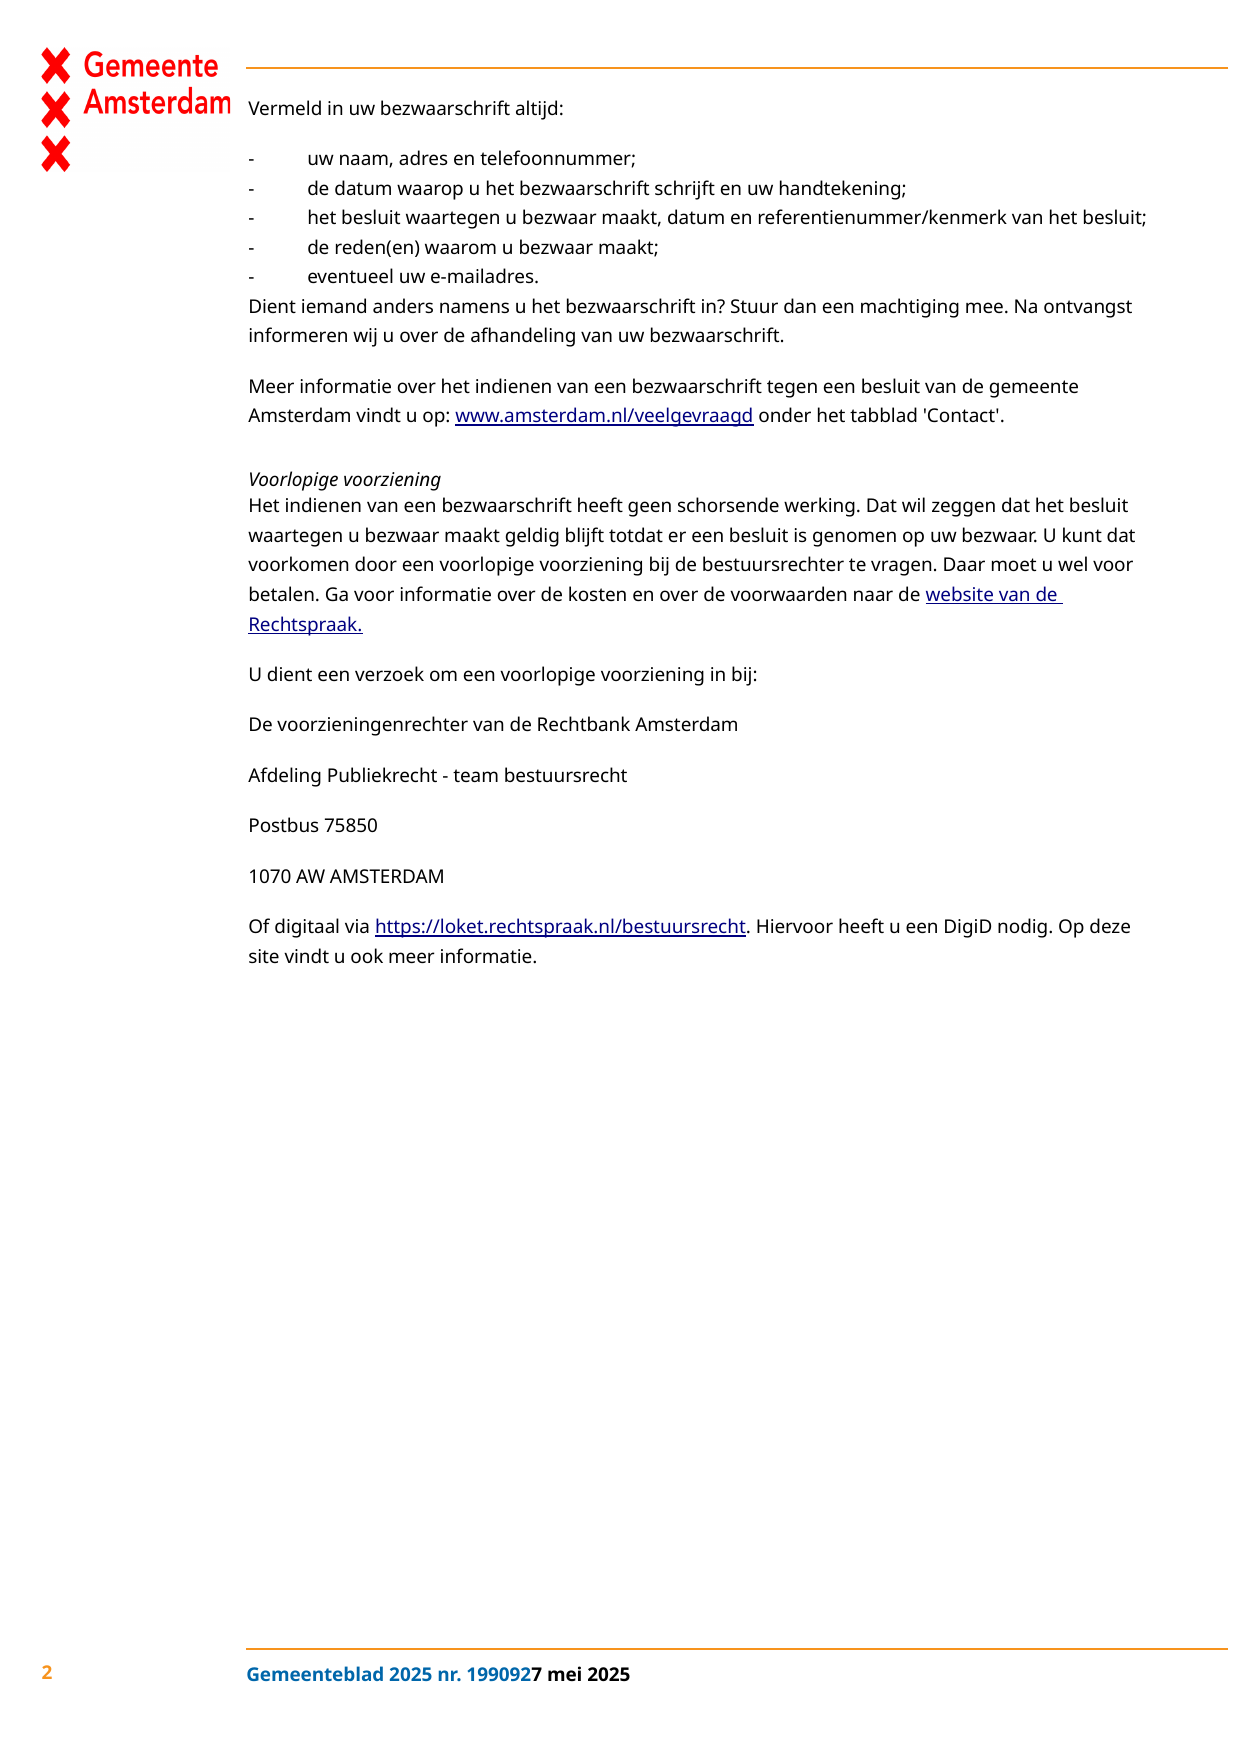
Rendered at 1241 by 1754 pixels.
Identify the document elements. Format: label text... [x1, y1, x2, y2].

list uw naam, adres en telefoonnummer; [248, 145, 1152, 171]
text Afdeling Publiekrecht - team bestuursrecht [248, 762, 1152, 788]
list het besluit waartegen u bezwaar maakt, datum en referentienummer/kenmerk van het besluit; [248, 204, 1152, 230]
text Postbus 75850 [248, 812, 1152, 838]
list de reden(en) waarom u bezwaar maakt; [248, 234, 1152, 260]
text U dient een verzoek om een voorlopige voorziening in bij: [248, 661, 1152, 687]
text Voorlopige voorziening [248, 467, 1152, 492]
picture [41, 47, 231, 172]
text De voorzieningenrechter van de Rechtbank Amsterdam [248, 712, 1152, 737]
list eventueel uw e-mailadres. [248, 263, 1152, 289]
text Dient iemand anders namens u het bezwaarschrift in? Stuur dan een machtiging mee. Na ontvangst informeren wij u over de afhandeling van uw bezwaarschrift. [248, 293, 1152, 348]
list de datum waarop u het bezwaarschrift schrijft en uw handtekening; [248, 175, 1152, 201]
text Het indienen van een bezwaarschrift heeft geen schorsende werking. Dat wil zeggen dat het besluit waartegen u bezwaar maakt geldig blijft totdat er een besluit is genomen op uw bezwaar. U kunt dat voorkomen door een voorlopige voorziening bij de bestuursrechter te vragen. Daar moet u wel voor betalen. Ga voor informatie over de kosten en over de voorwaarden naar de website van de Rechtspraak. [248, 492, 1152, 636]
text Of digitaal via https://loket.rechtspraak.nl/bestuursrecht. Hiervoor heeft u een DigiD nodig. Op deze site vindt u ook meer informatie. [248, 913, 1152, 968]
text Vermeld in uw bezwaarschrift altijd: [248, 95, 1152, 121]
text Meer informatie over het indienen van een bezwaarschrift tegen een besluit van de gemeente Amsterdam vindt u op: www.amsterdam.nl/veelgevraagd onder het tabblad 'Contact'. [248, 373, 1152, 428]
text 1070 AW AMSTERDAM [248, 863, 1152, 888]
